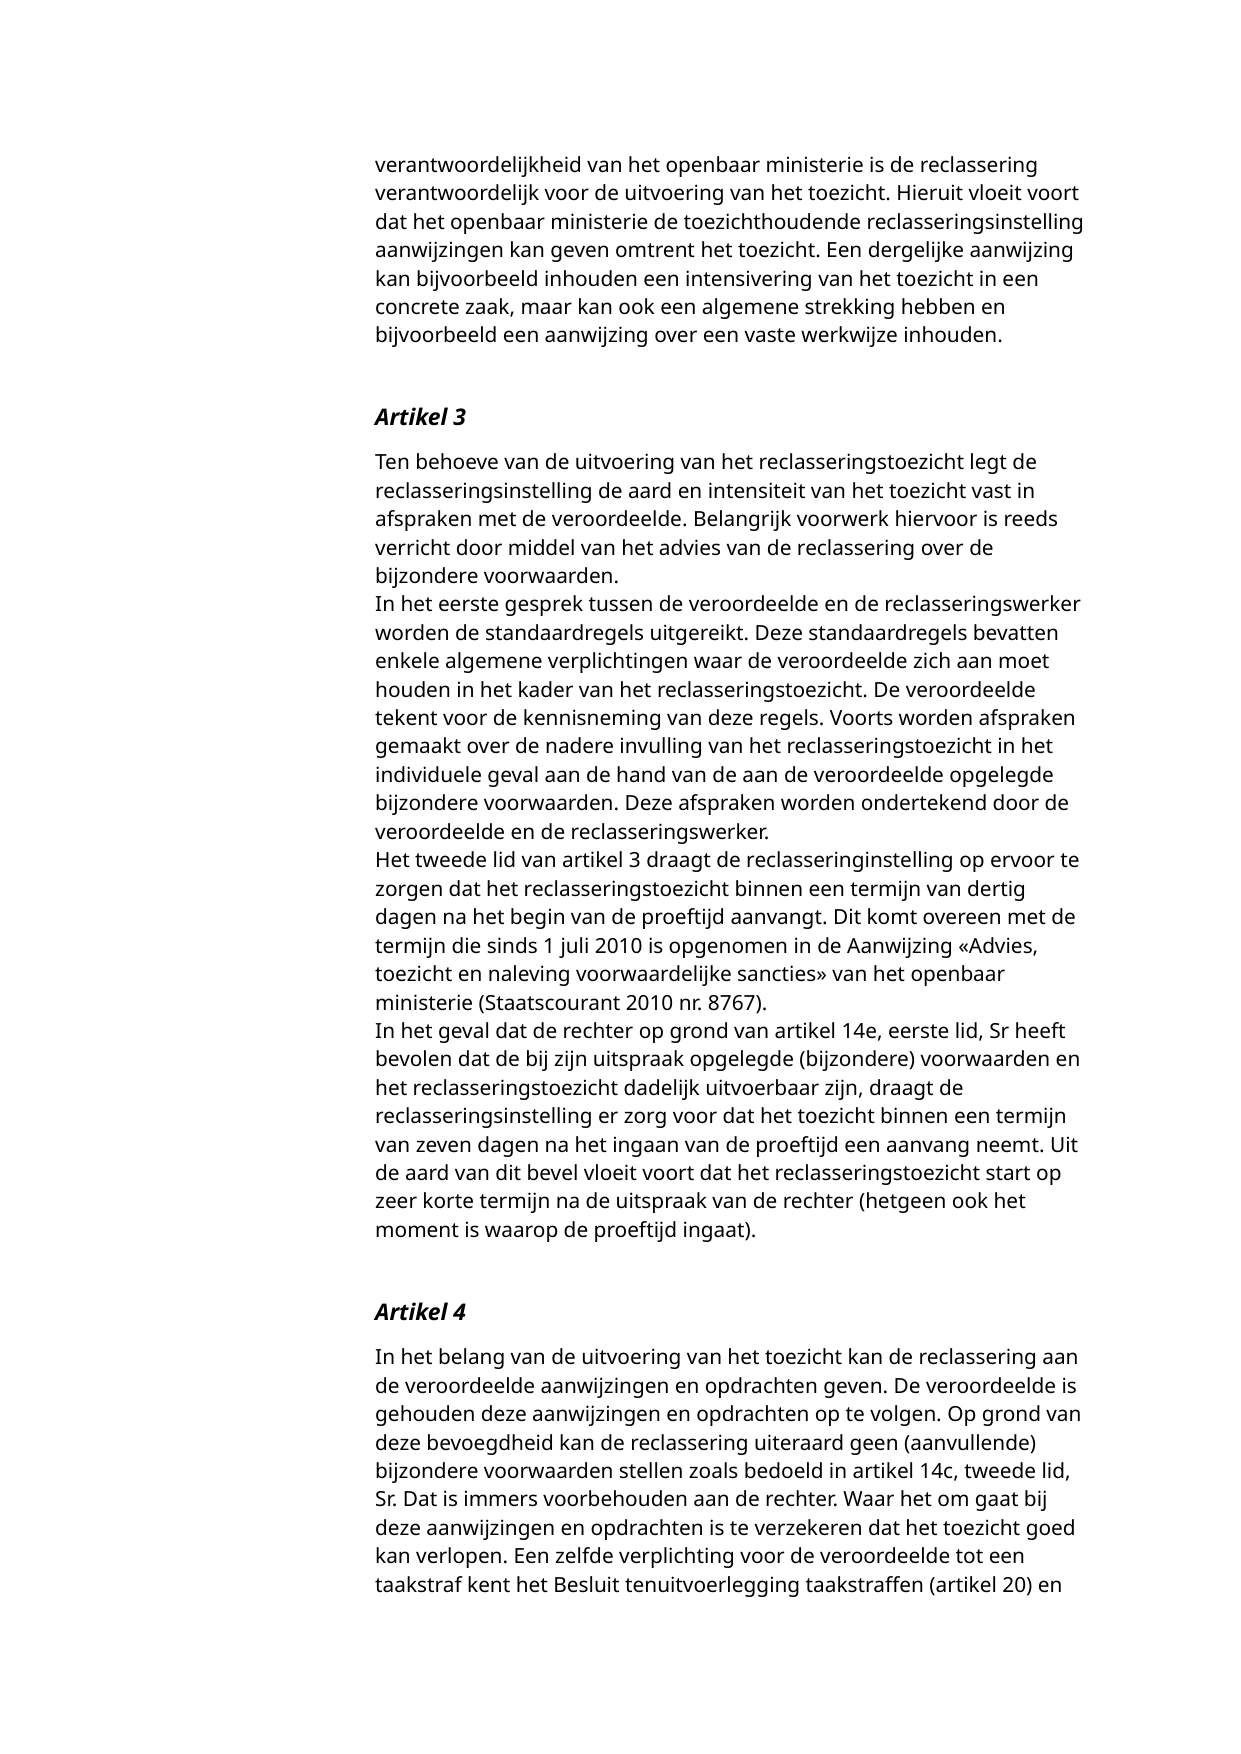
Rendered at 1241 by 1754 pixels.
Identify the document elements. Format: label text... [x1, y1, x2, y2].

text Ten behoeve van de uitvoering van het reclasseringstoezicht legt de reclasseringsinstelling de aard en intensiteit van het toezicht vast in afspraken met de veroordeelde. Belangrijk voorwerk hiervoor is reeds verricht door middel van het advies van de reclassering over de bijzondere voorwaarden. [375, 447, 1090, 589]
text In het eerste gesprek tussen de veroordeelde en de reclasseringswerker worden de standaardregels uitgereikt. Deze standaardregels bevatten enkele algemene verplichtingen waar de veroordeelde zich aan moet houden in het kader van het reclasseringstoezicht. De veroordeelde tekent voor de kennisneming van deze regels. Voorts worden afspraken gemaakt over de nadere invulling van het reclasseringstoezicht in het individuele geval aan de hand van de aan de veroordeelde opgelegde bijzondere voorwaarden. Deze afspraken worden ondertekend door de veroordeelde en de reclasseringswerker. [375, 589, 1090, 845]
text verantwoordelijkheid van het openbaar ministerie is de reclassering verantwoordelijk voor de uitvoering van het toezicht. Hieruit vloeit voort dat het openbaar ministerie de toezichthoudende reclasseringsinstelling aanwijzingen kan geven omtrent het toezicht. Een dergelijke aanwijzing kan bijvoorbeeld inhouden een intensivering van het toezicht in een concrete zaak, maar kan ook een algemene strekking hebben en bijvoorbeeld een aanwijzing over een vaste werkwijze inhouden. [375, 150, 1090, 349]
text In het belang van de uitvoering van het toezicht kan de reclassering aan de veroordeelde aanwijzingen en opdrachten geven. De veroordeelde is gehouden deze aanwijzingen en opdrachten op te volgen. Op grond van deze bevoegdheid kan de reclassering uiteraard geen (aanvullende) bijzondere voorwaarden stellen zoals bedoeld in artikel 14c, tweede lid, Sr. Dat is immers voorbehouden aan de rechter. Waar het om gaat bij deze aanwijzingen en opdrachten is te verzekeren dat het toezicht goed kan verlopen. Een zelfde verplichting voor de veroordeelde tot een taakstraf kent het Besluit tenuitvoerlegging taakstraffen (artikel 20) en [375, 1342, 1090, 1598]
subtitle Artikel 4 [375, 1296, 1090, 1327]
subtitle Artikel 3 [375, 401, 1090, 432]
text In het geval dat de rechter op grond van artikel 14e, eerste lid, Sr heeft bevolen dat de bij zijn uitspraak opgelegde (bijzondere) voorwaarden en het reclasseringstoezicht dadelijk uitvoerbaar zijn, draagt de reclasseringsinstelling er zorg voor dat het toezicht binnen een termijn van zeven dagen na het ingaan van de proeftijd een aanvang neemt. Uit de aard van dit bevel vloeit voort dat het reclasseringstoezicht start op zeer korte termijn na de uitspraak van de rechter (hetgeen ook het moment is waarop de proeftijd ingaat). [375, 1016, 1090, 1243]
text Het tweede lid van artikel 3 draagt de reclasseringinstelling op ervoor te zorgen dat het reclasseringstoezicht binnen een termijn van dertig dagen na het begin van de proeftijd aanvangt. Dit komt overeen met de termijn die sinds 1 juli 2010 is opgenomen in de Aanwijzing «Advies, toezicht en naleving voorwaardelijke sancties» van het openbaar ministerie (Staatscourant 2010 nr. 8767). [375, 845, 1090, 1016]
